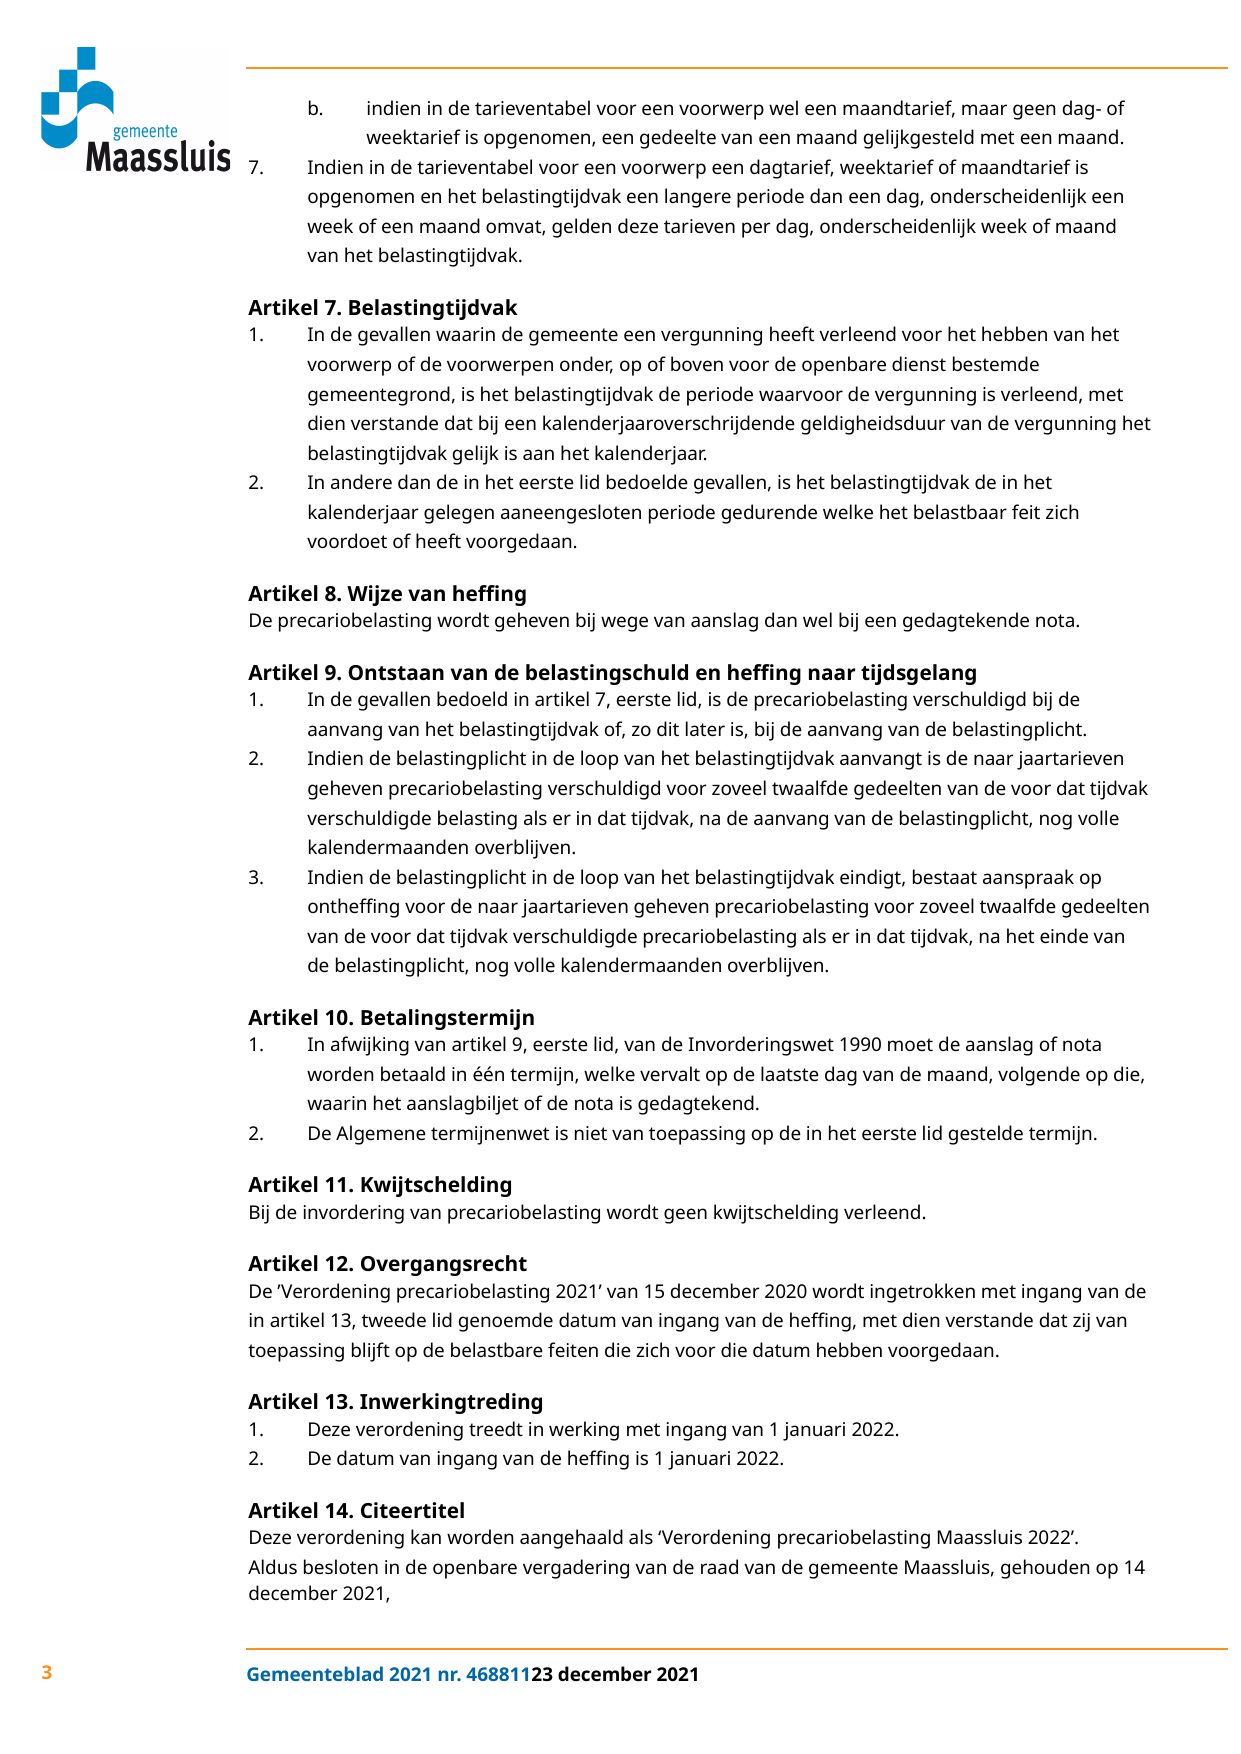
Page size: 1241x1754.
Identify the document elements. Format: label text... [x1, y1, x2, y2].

picture [41, 47, 231, 172]
list In de gevallen waarin de gemeente een vergunning heeft verleend voor het hebben van het voorwerp of de voorwerpen onder, op of boven voor de openbare dienst bestemde gemeentegrond, is het belastingtijdvak de periode waarvoor de vergunning is verleend, met dien verstande dat bij een kalenderjaaroverschrijdende geldigheidsduur van de vergunning het belastingtijdvak gelijk is aan het kalenderjaar. [248, 322, 1152, 466]
list In de gevallen bedoeld in artikel 7, eerste lid, is de precariobelasting verschuldigd bij de aanvang van het belastingtijdvak of, zo dit later is, bij de aanvang van de belastingplicht. [248, 686, 1152, 742]
list Deze verordening treedt in werking met ingang van 1 januari 2022. [248, 1416, 1152, 1442]
picture [41, 47, 77, 92]
text Artikel 8. Wijze van heffing [248, 579, 1152, 607]
text Aldus besloten in de openbare vergadering van de raad van de gemeente Maassluis, gehouden op 14 december 2021, [248, 1554, 1152, 1605]
text Bij de invordering van precariobelasting wordt geen kwijtschelding verleend. [248, 1199, 1152, 1225]
list Indien de belastingplicht in de loop van het belastingtijdvak aanvangt is de naar jaartarieven geheven precariobelasting verschuldigd voor zoveel twaalfde gedeelten van de voor dat tijdvak verschuldigde belasting als er in dat tijdvak, na de aanvang van de belastingplicht, nog volle kalendermaanden overblijven. [248, 746, 1152, 860]
text Artikel 11. Kwijtschelding [248, 1171, 1152, 1199]
text Artikel 10. Betalingstermijn [248, 1003, 1152, 1031]
list De Algemene termijnenwet is niet van toepassing op de in het eerste lid gestelde termijn. [248, 1120, 1152, 1146]
text Artikel 9. Ontstaan van de belastingschuld en heffing naar tijdsgelang [248, 658, 1152, 686]
text Artikel 12. Overgangsrecht [248, 1249, 1152, 1278]
list Indien de belastingplicht in de loop van het belastingtijdvak eindigt, bestaat aanspraak op ontheffing voor de naar jaartarieven geheven precariobelasting voor zoveel twaalfde gedeelten van de voor dat tijdvak verschuldigde precariobelasting als er in dat tijdvak, na het einde van de belastingplicht, nog volle kalendermaanden overblijven. [248, 864, 1152, 978]
text De precariobelasting wordt geheven bij wege van aanslag dan wel bij een gedagtekende nota. [248, 607, 1152, 633]
list indien in de tarieventabel voor een voorwerp wel een maandtarief, maar geen dag- of weektarief is opgenomen, een gedeelte van een maand gelijkgesteld met een maand. [307, 95, 1152, 150]
list In afwijking van artikel 9, eerste lid, van de Invorderingswet 1990 moet de aanslag of nota worden betaald in één termijn, welke vervalt op de laatste dag van de maand, volgende op die, waarin het aanslagbiljet of de nota is gedagtekend. [248, 1031, 1152, 1116]
list De datum van ingang van de heffing is 1 januari 2022. [248, 1446, 1152, 1471]
list In andere dan de in het eerste lid bedoelde gevallen, is het belastingtijdvak de in het kalenderjaar gelegen aaneengesloten periode gedurende welke het belastbaar feit zich voordoet of heeft voorgedaan. [248, 469, 1152, 554]
text Artikel 14. Citeertitel [248, 1496, 1152, 1524]
text Artikel 7. Belastingtijdvak [248, 293, 1152, 322]
text Artikel 13. Inwerkingtreding [248, 1387, 1152, 1416]
text De ’Verordening precariobelasting 2021’ van 15 december 2020 wordt ingetrokken met ingang van de in artikel 13, tweede lid genoemde datum van ingang van de heffing, met dien verstande dat zij van toepassing blijft op de belastbare feiten die zich voor die datum hebben voorgedaan. [248, 1278, 1152, 1363]
text Deze verordening kan worden aangehaald als ‘Verordening precariobelasting Maassluis 2022’. [248, 1524, 1152, 1550]
list Indien in de tarieventabel voor een voorwerp een dagtarief, weektarief of maandtarief is opgenomen en het belastingtijdvak een langere periode dan een dag, onderscheidenlijk een week of een maand omvat, gelden deze tarieven per dag, onderscheidenlijk week of maand van het belastingtijdvak. [248, 154, 1152, 268]
